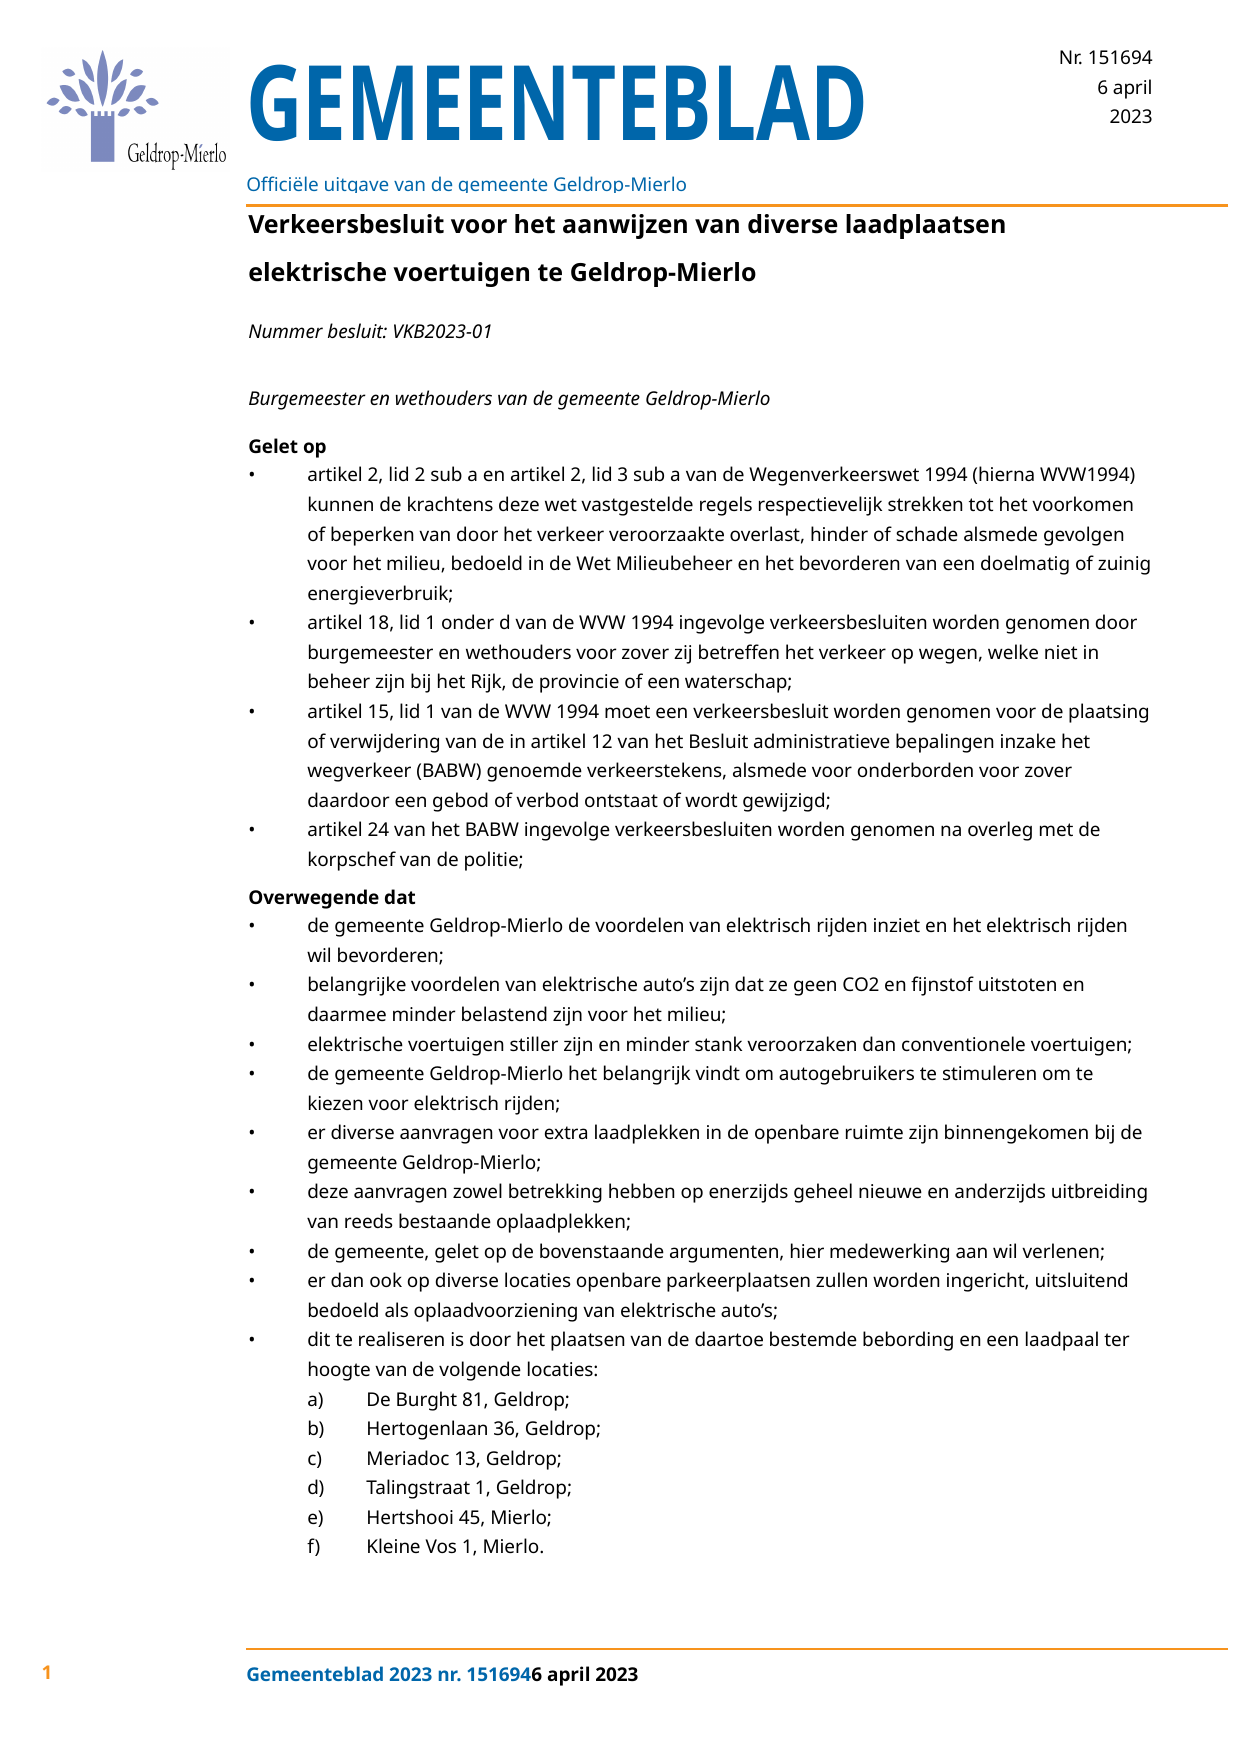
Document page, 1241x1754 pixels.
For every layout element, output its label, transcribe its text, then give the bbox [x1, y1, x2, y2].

list De Burght 81, Geldrop; [307, 1386, 1152, 1411]
list de gemeente, gelet op de bovenstaande argumenten, hier medewerking aan wil verlenen; [248, 1238, 1152, 1263]
list artikel 24 van het BABW ingevolge verkeersbesluiten worden genomen na overleg met de korpschef van de politie; [248, 817, 1152, 872]
picture [41, 47, 231, 172]
list deze aanvragen zowel betrekking hebben op enerzijds geheel nieuwe en anderzijds uitbreiding van reeds bestaande oplaadplekken; [248, 1179, 1152, 1234]
list Meriadoc 13, Geldrop; [307, 1445, 1152, 1471]
list artikel 18, lid 1 onder d van de WVW 1994 ingevolge verkeersbesluiten worden genomen door burgemeester en wethouders voor zover zij betreffen het verkeer op wegen, welke niet in beheer zijn bij het Rijk, de provincie of een waterschap; [248, 609, 1152, 694]
list er dan ook op diverse locaties openbare parkeerplaatsen zullen worden ingericht, uitsluitend bedoeld als oplaadvoorziening van elektrische auto’s; [248, 1267, 1152, 1323]
list artikel 15, lid 1 van de WVW 1994 moet een verkeersbesluit worden genomen voor de plaatsing of verwijdering van de in artikel 12 van het Besluit administratieve bepalingen inzake het wegverkeer (BABW) genoemde verkeerstekens, alsmede voor onderborden voor zover daardoor een gebod of verbod ontstaat of wordt gewijzigd; [248, 698, 1152, 813]
text Verkeersbesluit voor het aanwijzen van diverse laadplaatsen elektrische voertuigen te Geldrop-Mierlo [248, 207, 1152, 288]
list er diverse aanvragen voor extra laadplekken in de openbare ruimte zijn binnengekomen bij de gemeente Geldrop-Mierlo; [248, 1119, 1152, 1175]
list Hertshooi 45, Mierlo; [307, 1504, 1152, 1530]
list dit te realiseren is door het plaatsen van de daartoe bestemde bebording en een laadpaal ter hoogte van de volgende locaties: [248, 1327, 1152, 1382]
list Hertogenlaan 36, Geldrop; [307, 1415, 1152, 1441]
list de gemeente Geldrop-Mierlo de voordelen van elektrisch rijden inziet en het elektrisch rijden wil bevorderen; [248, 912, 1152, 968]
text Burgemeester en wethouders van de gemeente Geldrop-Mierlo [248, 386, 1152, 411]
text Gelet op [248, 433, 1152, 459]
text Nummer besluit: VKB2023-01 [248, 318, 1152, 344]
list Kleine Vos 1, Mierlo. [307, 1534, 1152, 1559]
list belangrijke voordelen van elektrische auto’s zijn dat ze geen CO2 en fijnstof uitstoten en daarmee minder belastend zijn voor het milieu; [248, 972, 1152, 1027]
text Overwegende dat [248, 884, 1152, 910]
list artikel 2, lid 2 sub a en artikel 2, lid 3 sub a van de Wegenverkeerswet 1994 (hierna WVW1994) kunnen de krachtens deze wet vastgestelde regels respectievelijk strekken tot het voorkomen of beperken van door het verkeer veroorzaakte overlast, hinder of schade alsmede gevolgen voor het milieu, bedoeld in de Wet Milieubeheer en het bevorderen van een doelmatig of zuinig energieverbruik; [248, 462, 1152, 606]
list elektrische voertuigen stiller zijn en minder stank veroorzaken dan conventionele voertuigen; [248, 1031, 1152, 1056]
list Talingstraat 1, Geldrop; [307, 1474, 1152, 1500]
list de gemeente Geldrop-Mierlo het belangrijk vindt om autogebruikers te stimuleren om te kiezen voor elektrisch rijden; [248, 1060, 1152, 1116]
